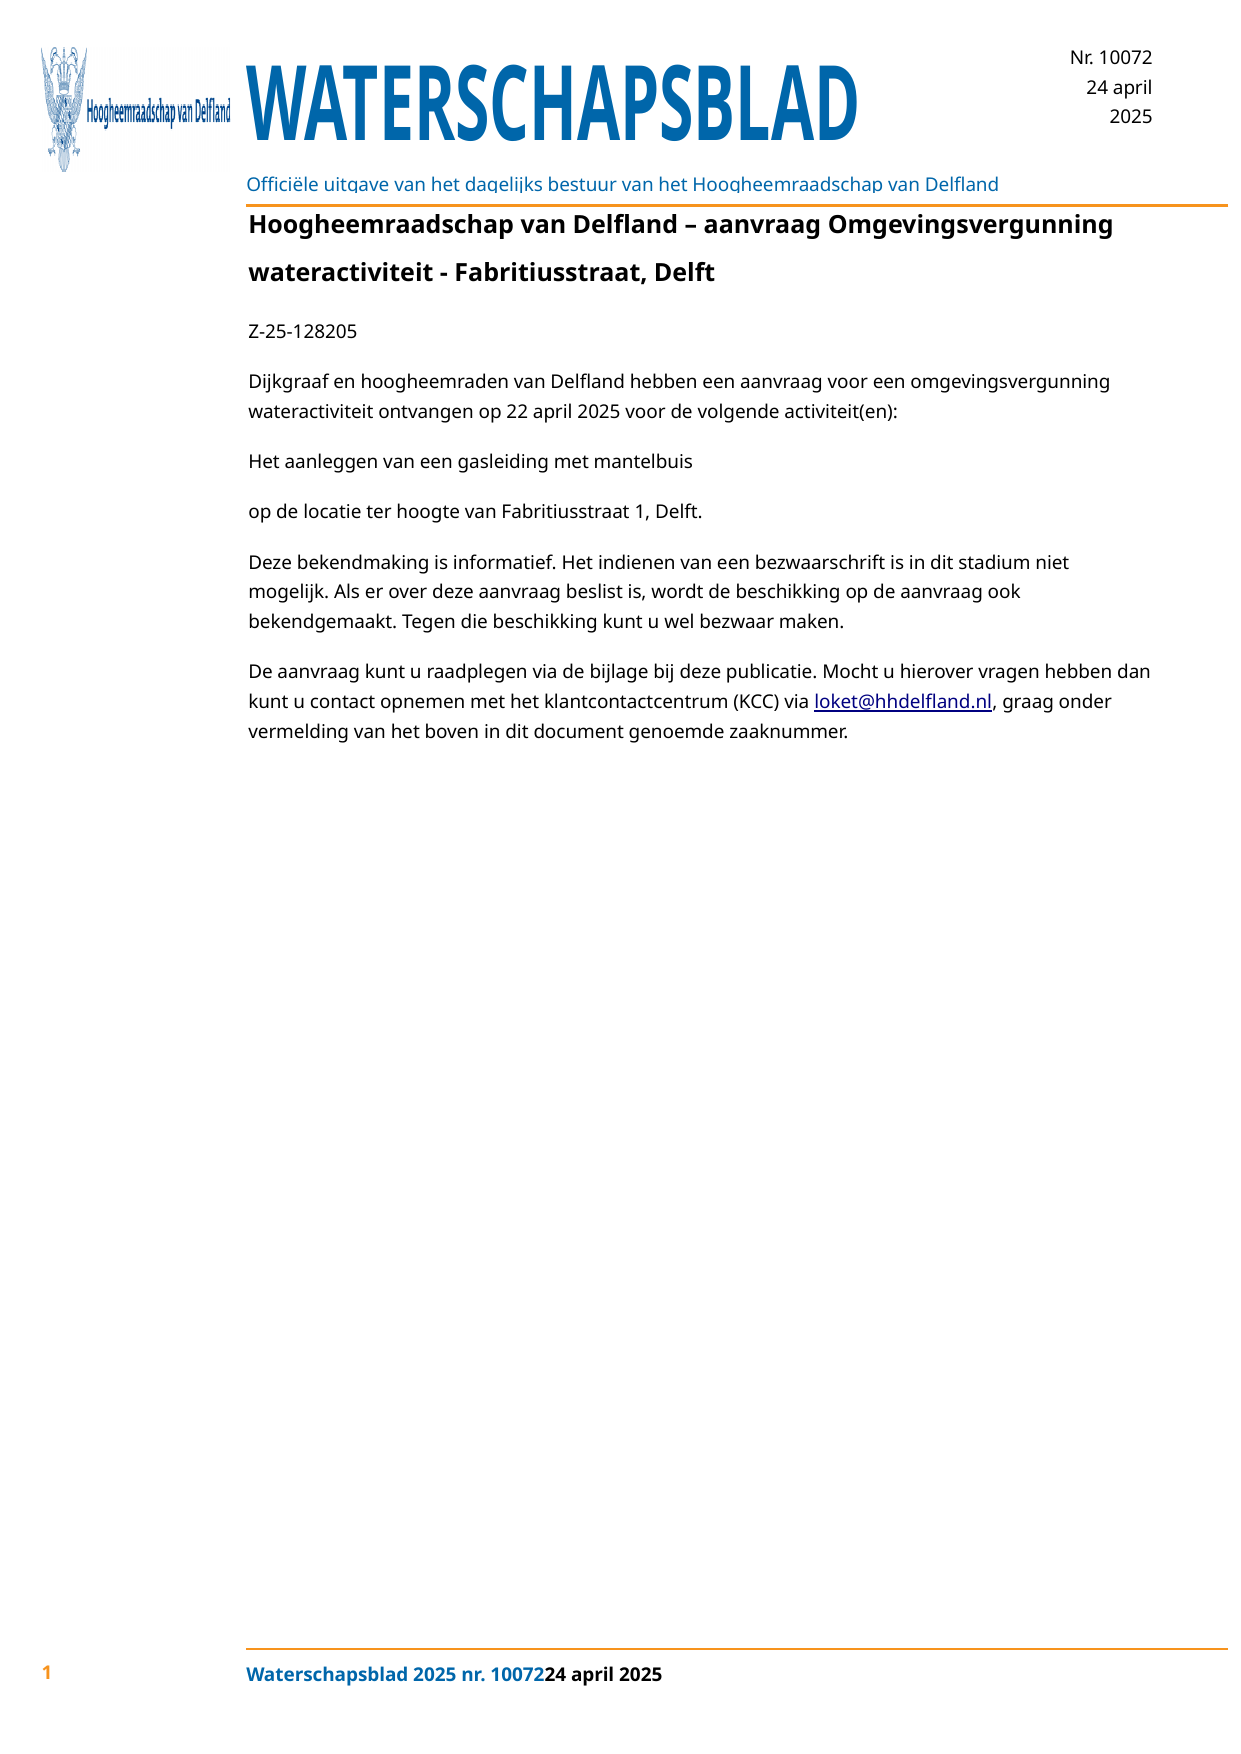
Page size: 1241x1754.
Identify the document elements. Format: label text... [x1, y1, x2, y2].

text Z-25-128205 [248, 318, 1152, 344]
picture [41, 47, 231, 172]
text op de locatie ter hoogte van Fabritiusstraat 1, Delft. [248, 499, 1152, 524]
text Deze bekendmaking is informatief. Het indienen van een bezwaarschrift is in dit stadium niet mogelijk. Als er over deze aanvraag beslist is, wordt de beschikking op de aanvraag ook bekendgemaakt. Tegen die beschikking kunt u wel bezwaar maken. [248, 549, 1152, 634]
text De aanvraag kunt u raadplegen via de bijlage bij deze publicatie. Mocht u hierover vragen hebben dan kunt u contact opnemen met het klantcontactcentrum (KCC) via loket@hhdelfland.nl, graag onder vermelding van het boven in dit document genoemde zaaknummer. [248, 659, 1152, 744]
text Het aanleggen van een gasleiding met mantelbuis [248, 448, 1152, 474]
text Dijkgraaf en hoogheemraden van Delfland hebben een aanvraag voor een omgevingsvergunning wateractiviteit ontvangen op 22 april 2025 voor de volgende activiteit(en): [248, 368, 1152, 424]
text Hoogheemraadschap van Delfland – aanvraag Omgevingsvergunning wateractiviteit - Fabritiusstraat, Delft [248, 207, 1152, 288]
